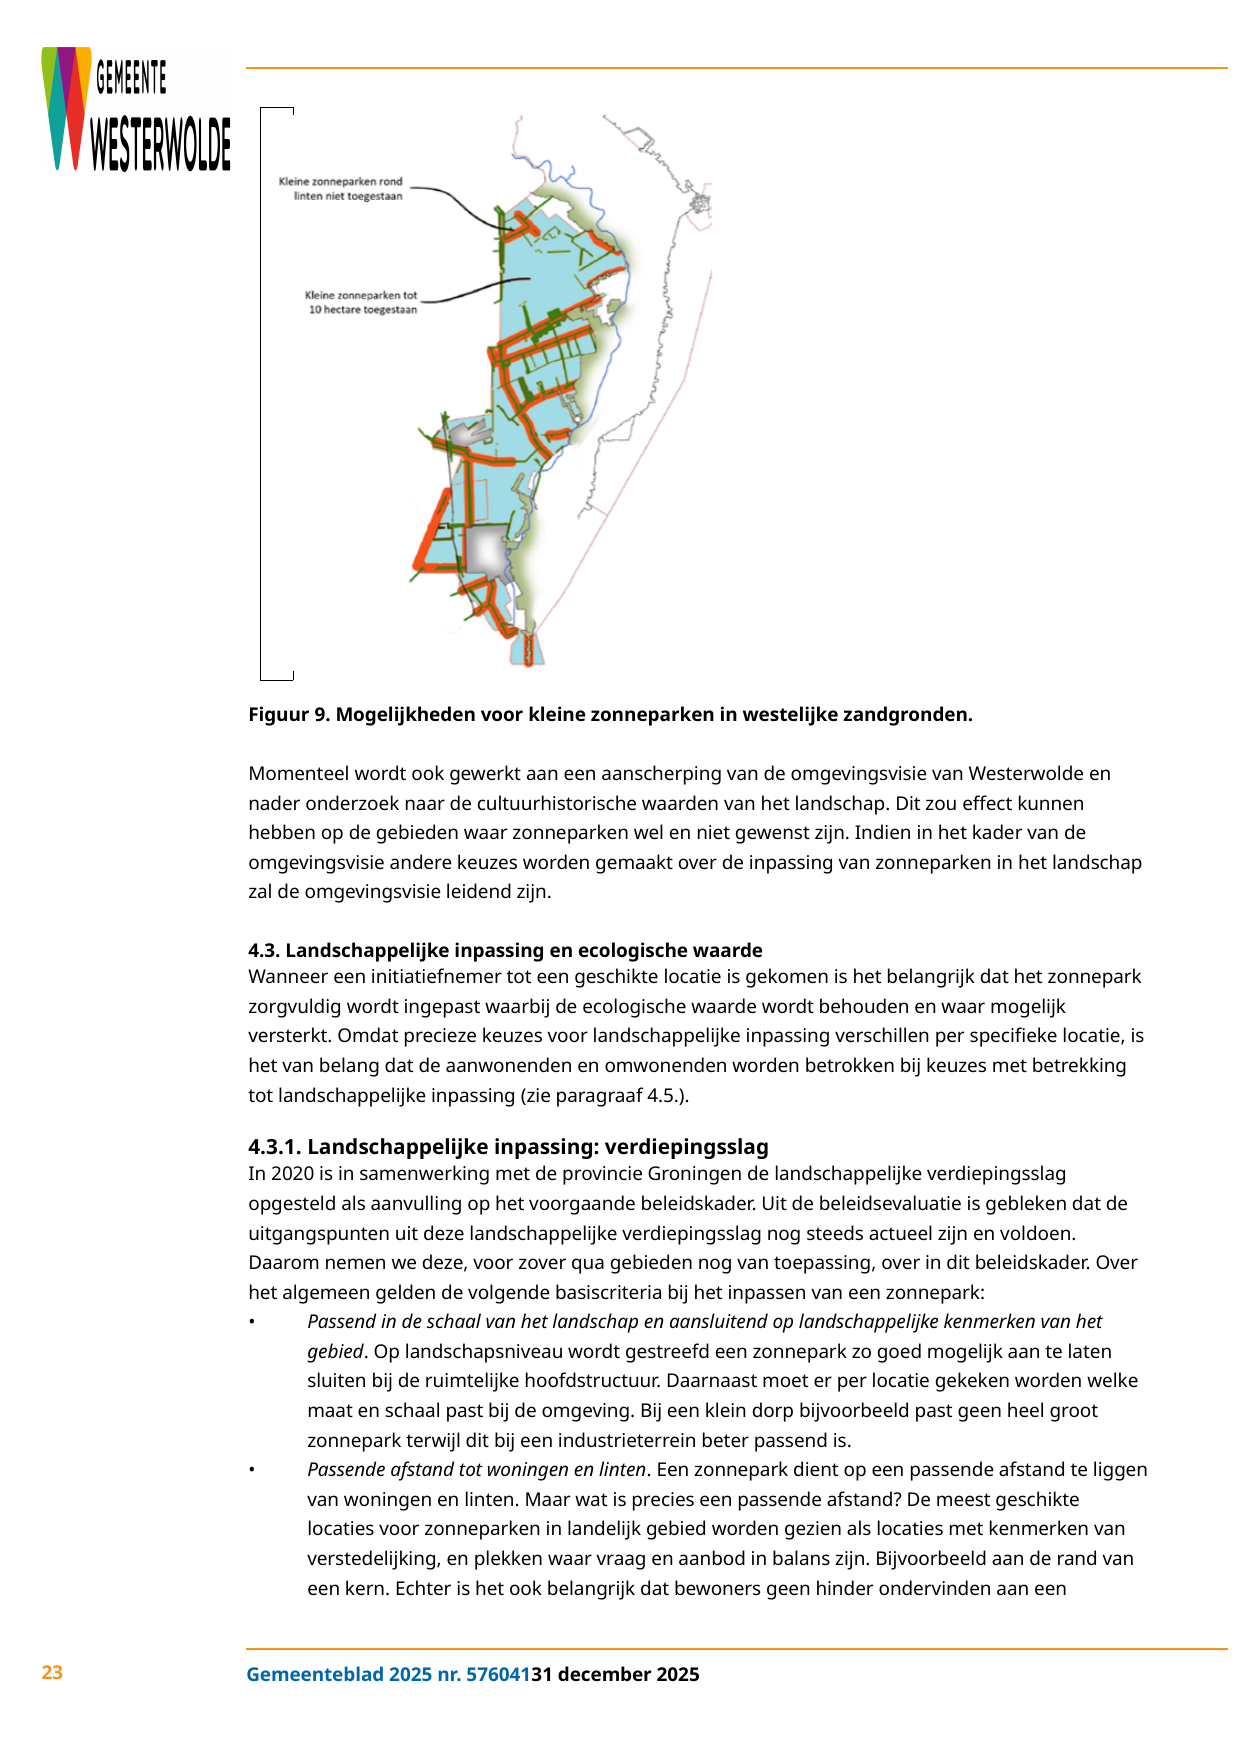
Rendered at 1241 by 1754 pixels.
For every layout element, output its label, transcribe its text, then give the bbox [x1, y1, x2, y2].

text Wanneer een initiatiefnemer tot een geschikte locatie is gekomen is het belangrijk dat het zonnepark zorgvuldig wordt ingepast waarbij de ecologische waarde wordt behouden en waar mogelijk versterkt. Omdat precieze keuzes voor landschappelijke inpassing verschillen per specifieke locatie, is het van belang dat de aanwonenden en omwonenden worden betrokken bij keuzes met betrekking tot landschappelijke inpassing (zie paragraaf 4.5.). [248, 963, 1152, 1107]
picture [41, 47, 231, 172]
list Passend in de schaal van het landschap en aansluitend op landschappelijke kenmerken van het gebied. Op landschapsniveau wordt gestreefd een zonnepark zo goed mogelijk aan te laten sluiten bij de ruimtelijke hoofdstructuur. Daarnaast moet er per locatie gekeken worden welke maat en schaal past bij de omgeving. Bij een klein dorp bijvoorbeeld past geen heel groot zonnepark terwijl dit bij een industrieterrein beter passend is. [248, 1308, 1152, 1453]
list Passende afstand tot woningen en linten. Een zonnepark dient op een passende afstand te liggen van woningen en linten. Maar wat is precies een passende afstand? De meest geschikte locaties voor zonneparken in landelijk gebied worden gezien als locaties met kenmerken van verstedelijking, en plekken waar vraag en aanbod in balans zijn. Bijvoorbeeld aan de rand van een kern. Echter is het ook belangrijk dat bewoners geen hinder ondervinden aan een [248, 1456, 1152, 1601]
text 4.3.1. Landschappelijke inpassing: verdiepingsslag [248, 1132, 1152, 1161]
text 4.3. Landschappelijke inpassing en ecologische waarde [248, 938, 1152, 963]
text Figuur 9. Mogelijkheden voor kleine zonneparken in westelijke zandgronden. [248, 701, 1152, 727]
text In 2020 is in samenwerking met de provincie Groningen de landschappelijke verdiepingsslag opgesteld als aanvulling op het voorgaande beleidskader. Uit de beleidsevaluatie is gebleken dat de uitgangspunten uit deze landschappelijke verdiepingsslag nog steeds actueel zijn en voldoen. Daarom nemen we deze, voor zover qua gebieden nog van toepassing, over in dit beleidskader. Over het algemeen gelden de volgende basiscriteria bij het inpassen van een zonnepark: [248, 1161, 1152, 1305]
text Momenteel wordt ook gewerkt aan een aanscherping van de omgevingsvisie van Westerwolde en nader onderzoek naar de cultuurhistorische waarden van het landschap. Dit zou effect kunnen hebben op de gebieden waar zonneparken wel en niet gewenst zijn. Indien in het kader van de omgevingsvisie andere keuzes worden gemaakt over de inpassing van zonneparken in het landschap zal de omgevingsvisie leidend zijn. [248, 760, 1152, 904]
picture [268, 115, 742, 671]
